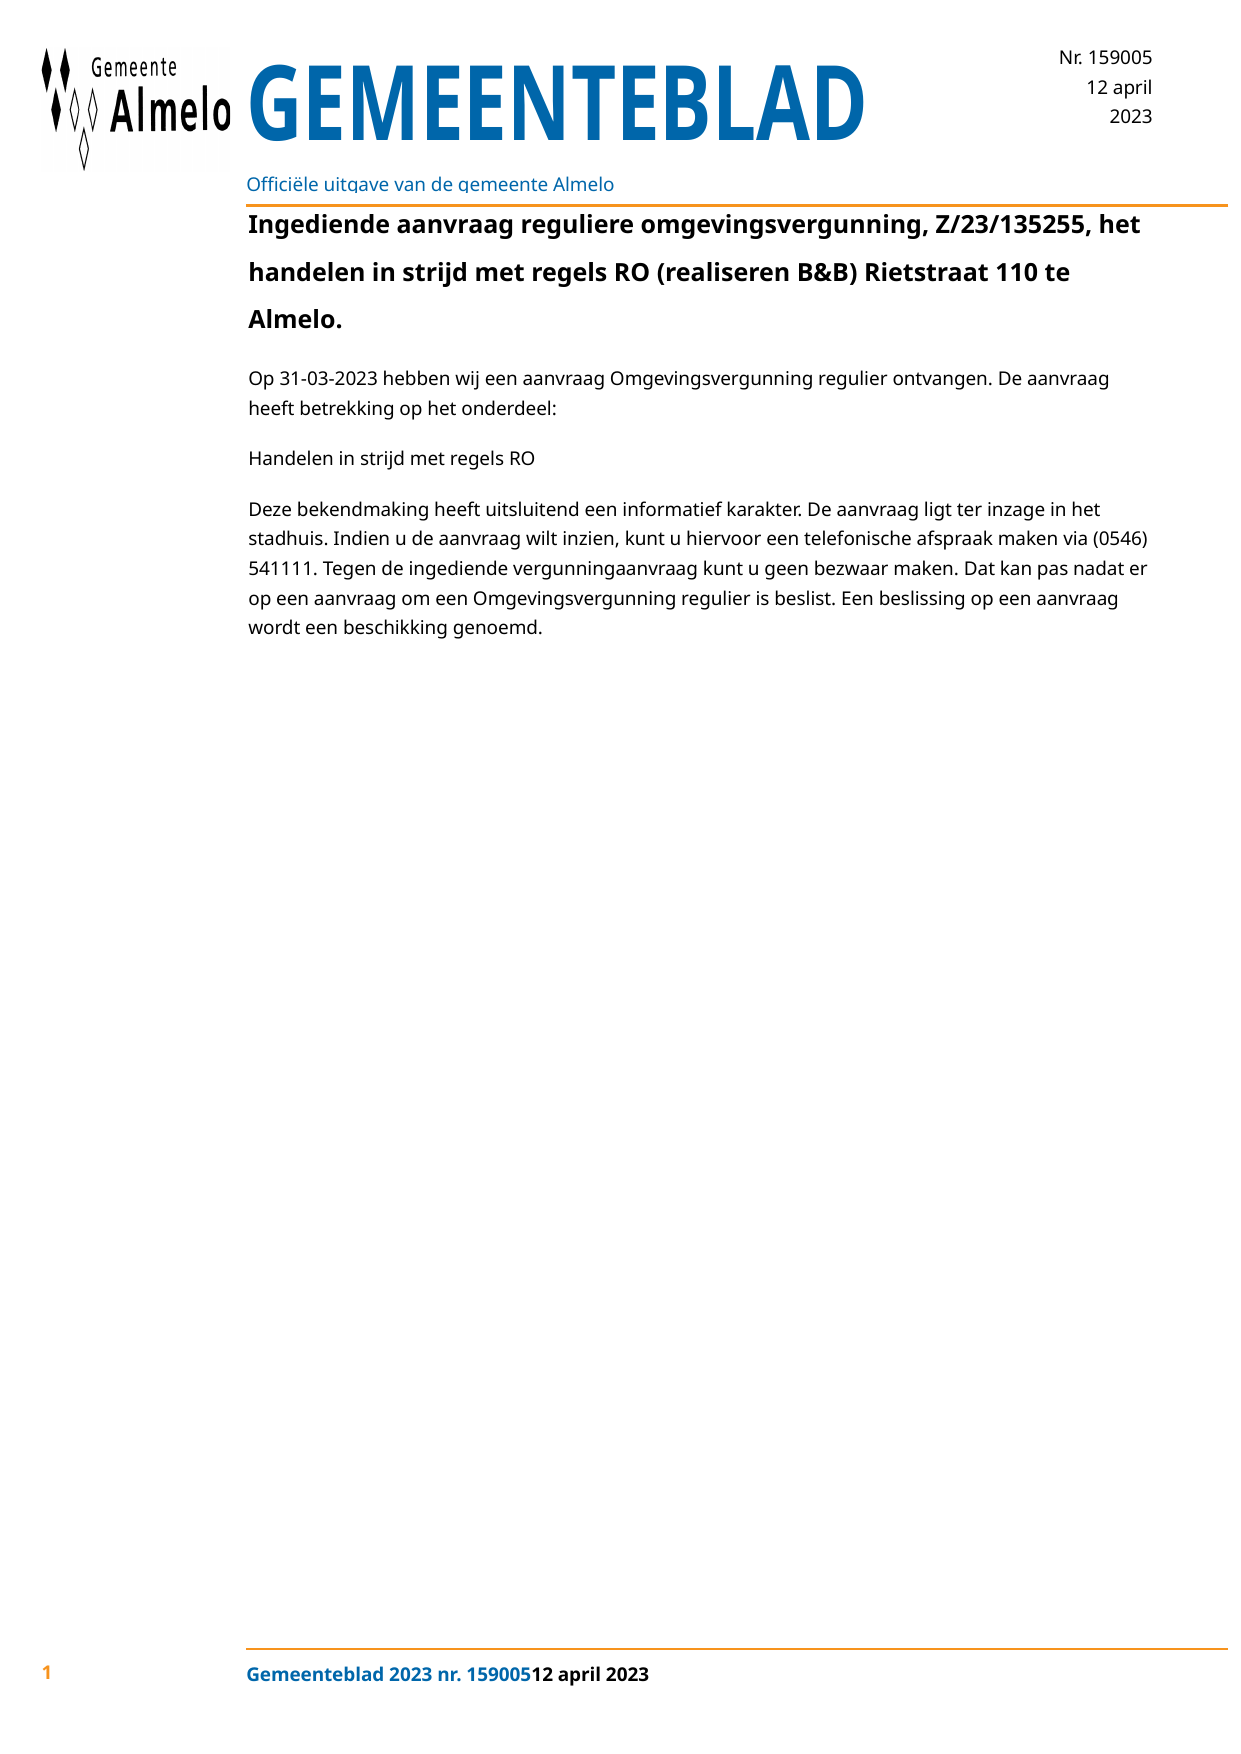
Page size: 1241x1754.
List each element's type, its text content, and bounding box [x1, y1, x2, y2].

text Op 31-03-2023 hebben wij een aanvraag Omgevingsvergunning regulier ontvangen. De aanvraag heeft betrekking op het onderdeel: [248, 366, 1152, 421]
picture [41, 47, 231, 172]
text Ingediende aanvraag reguliere omgevingsvergunning, Z/23/135255, het handelen in strijd met regels RO (realiseren B&B) Rietstraat 110 te Almelo. [248, 207, 1152, 336]
text Handelen in strijd met regels RO [248, 446, 1152, 471]
text Deze bekendmaking heeft uitsluitend een informatief karakter. De aanvraag ligt ter inzage in het stadhuis. Indien u de aanvraag wilt inzien, kunt u hiervoor een telefonische afspraak maken via (0546) 541111. Tegen de ingediende vergunningaanvraag kunt u geen bezwaar maken. Dat kan pas nadat er op een aanvraag om een Omgevingsvergunning regulier is beslist. Een beslissing op een aanvraag wordt een beschikking genoemd. [248, 496, 1152, 640]
